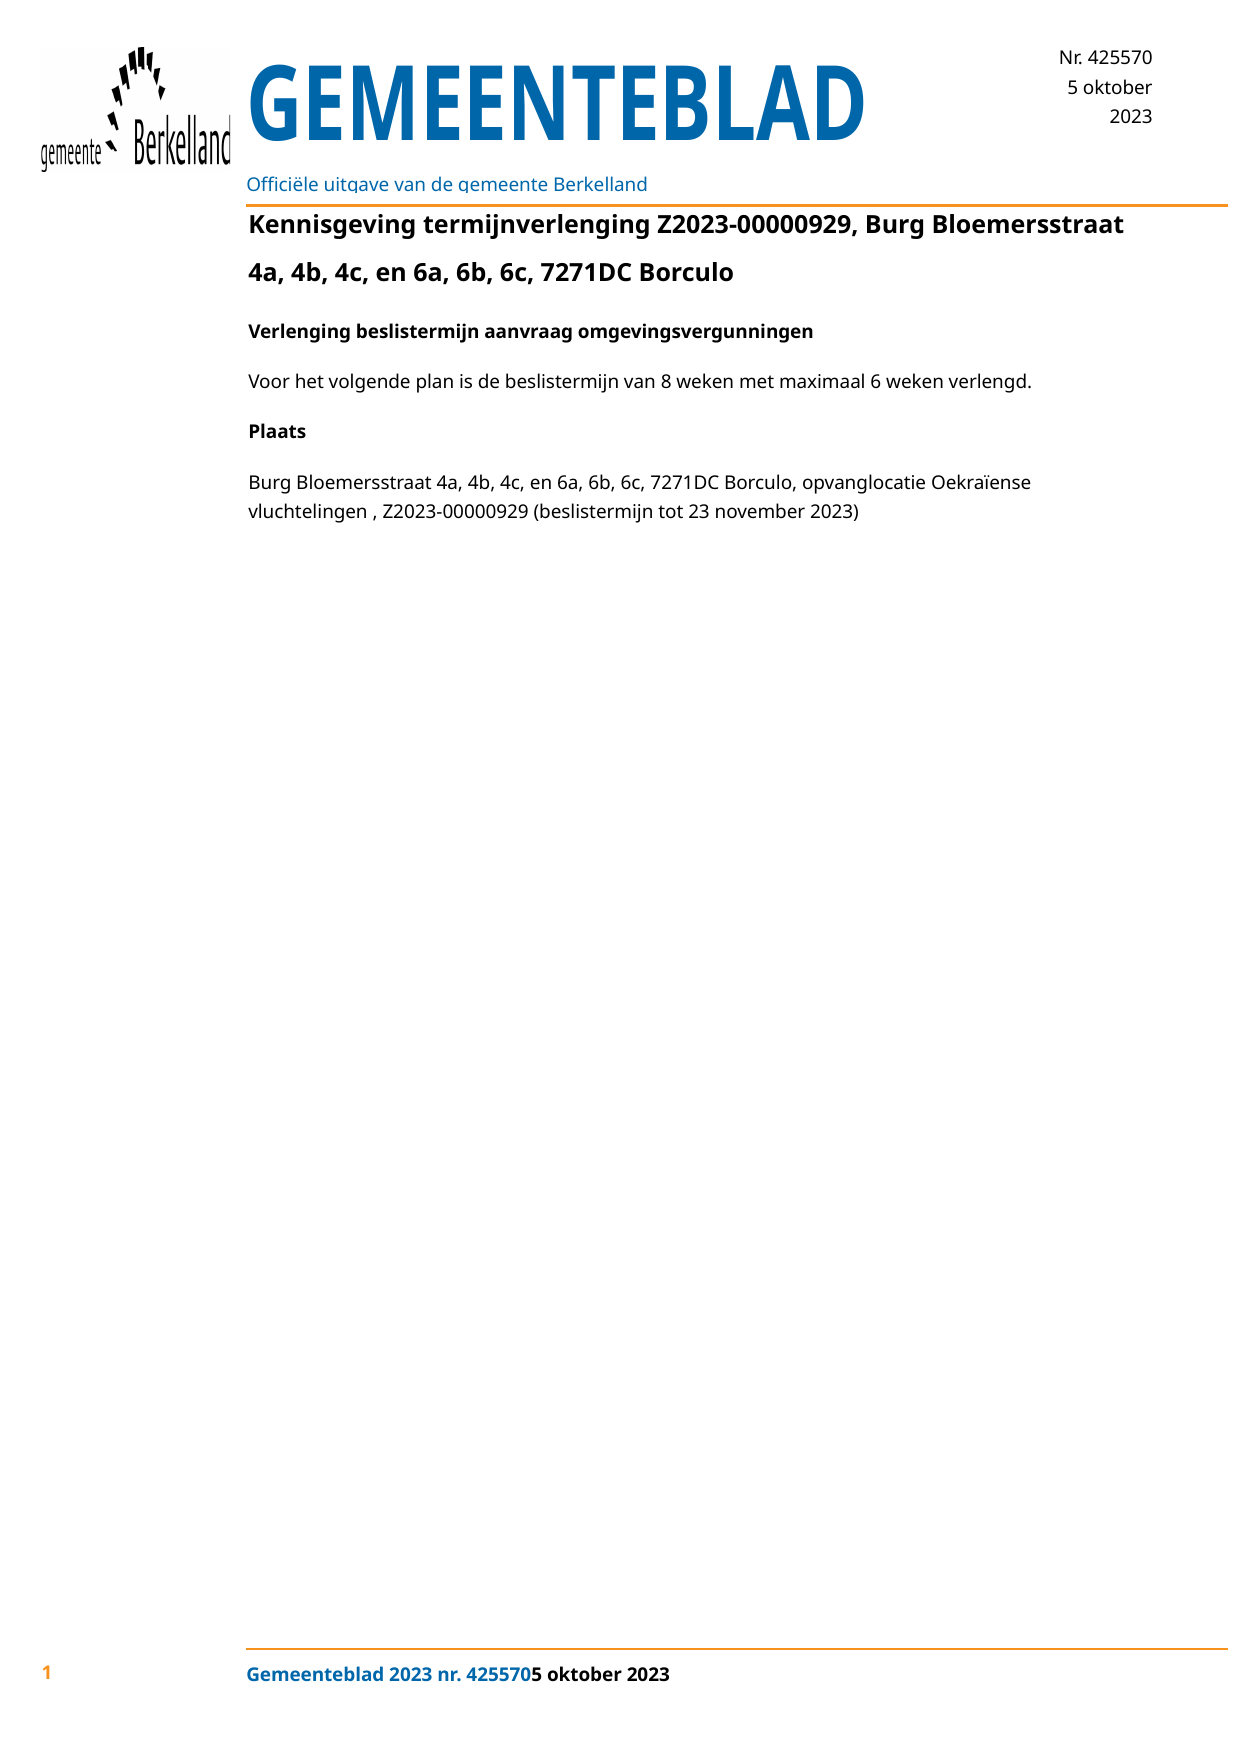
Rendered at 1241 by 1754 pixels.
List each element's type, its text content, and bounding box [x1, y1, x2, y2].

text Kennisgeving termijnverlenging Z2023-00000929, Burg Bloemersstraat 4a, 4b, 4c, en 6a, 6b, 6c, 7271DC Borculo [248, 207, 1152, 288]
text Burg Bloemersstraat 4a, 4b, 4c, en 6a, 6b, 6c, 7271DC Borculo, opvanglocatie Oekraïense vluchtelingen , Z2023-00000929 (beslistermijn tot 23 november 2023) [248, 469, 1152, 524]
text Plaats [248, 419, 1152, 444]
text Voor het volgende plan is de beslistermijn van 8 weken met maximaal 6 weken verlengd. [248, 368, 1152, 394]
text Verlenging beslistermijn aanvraag omgevingsvergunningen [248, 318, 1152, 344]
picture [41, 47, 231, 172]
